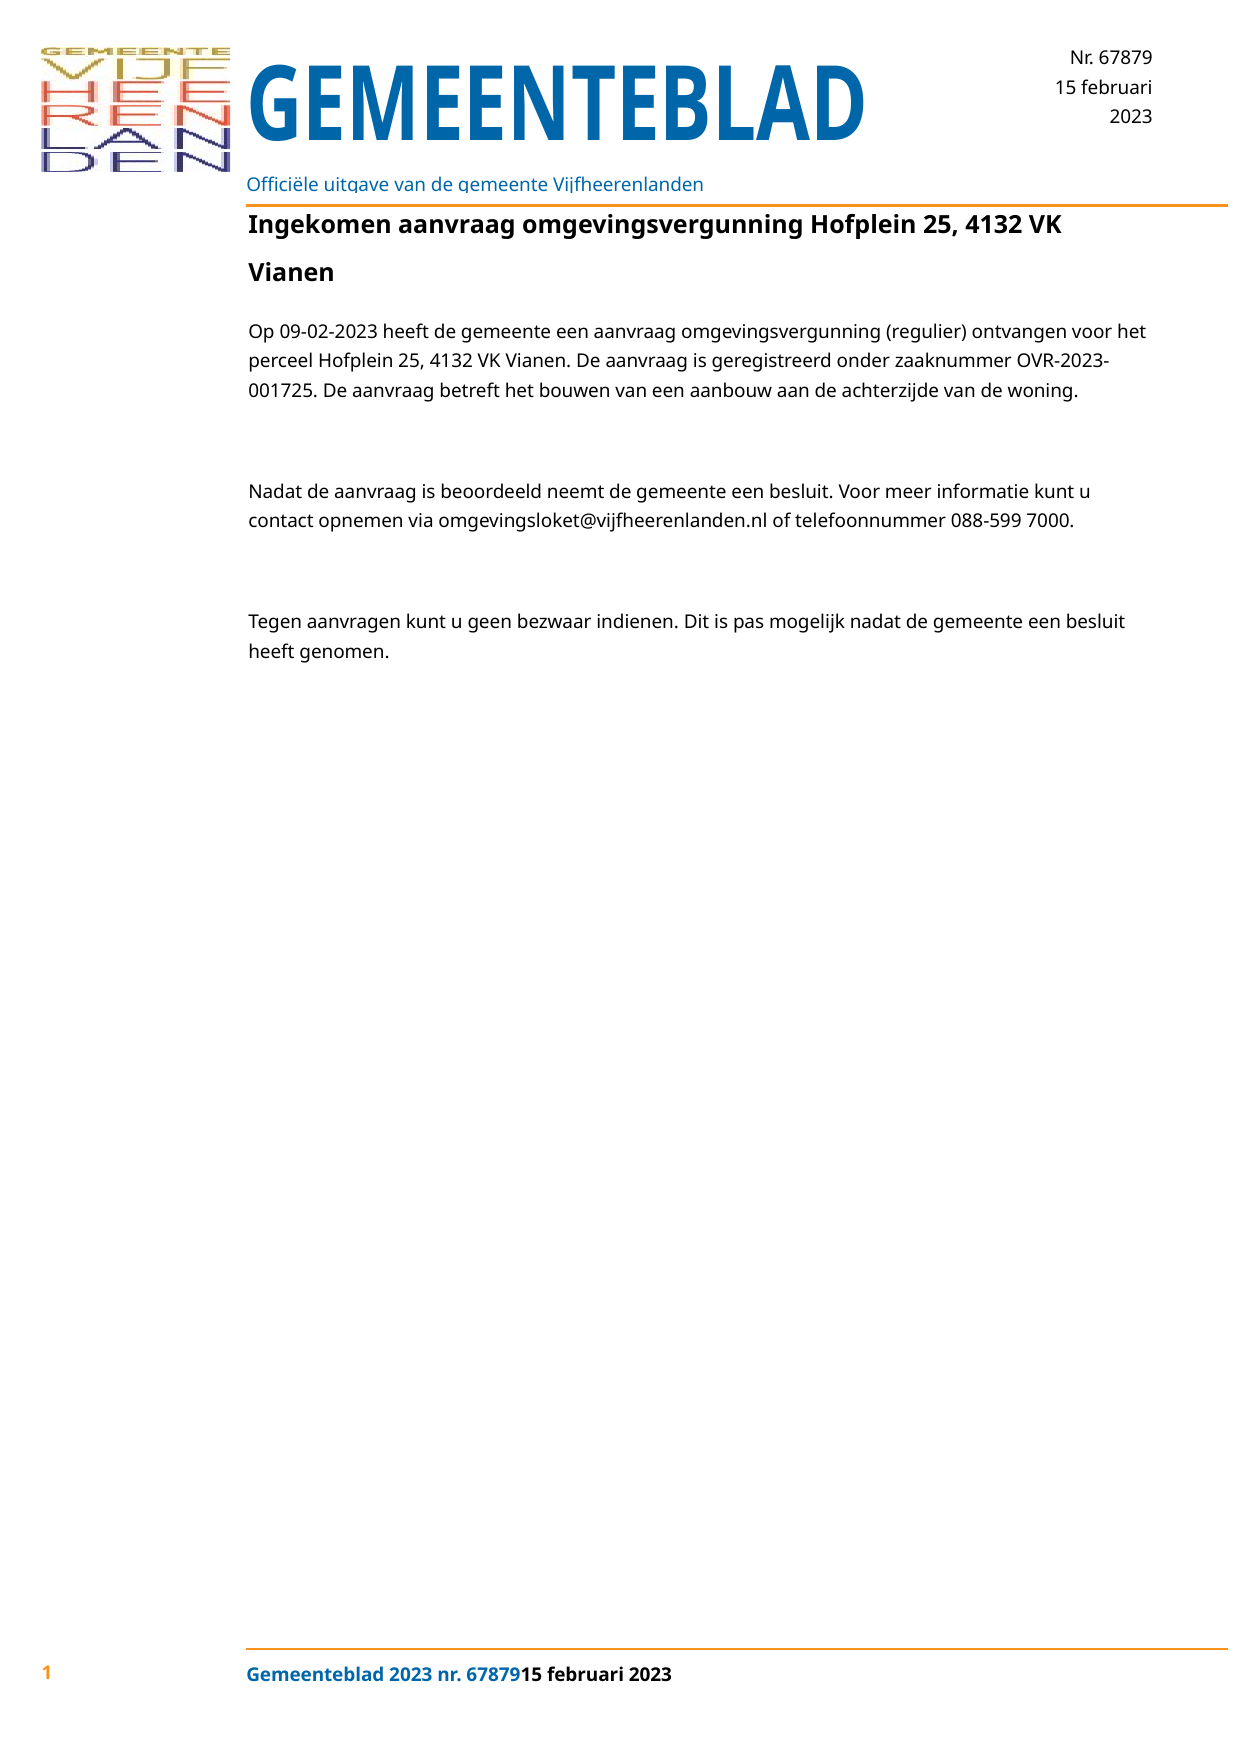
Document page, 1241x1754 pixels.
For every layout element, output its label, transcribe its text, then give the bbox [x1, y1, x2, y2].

text Nadat de aanvraag is beoordeeld neemt de gemeente een besluit. Voor meer informatie kunt u contact opnemen via omgevingsloket@vijfheerenlanden.nl of telefoonnummer 088-599 7000. [248, 478, 1152, 533]
text Op 09-02-2023 heeft de gemeente een aanvraag omgevingsvergunning (regulier) ontvangen voor het perceel Hofplein 25, 4132 VK Vianen. De aanvraag is geregistreerd onder zaaknummer OVR-2023-001725. De aanvraag betreft het bouwen van een aanbouw aan de achterzijde van de woning. [248, 318, 1152, 403]
picture [41, 47, 231, 172]
text Ingekomen aanvraag omgevingsvergunning Hofplein 25, 4132 VK Vianen [248, 207, 1152, 288]
text Tegen aanvragen kunt u geen bezwaar indienen. Dit is pas mogelijk nadat de gemeente een besluit heeft genomen. [248, 608, 1152, 664]
